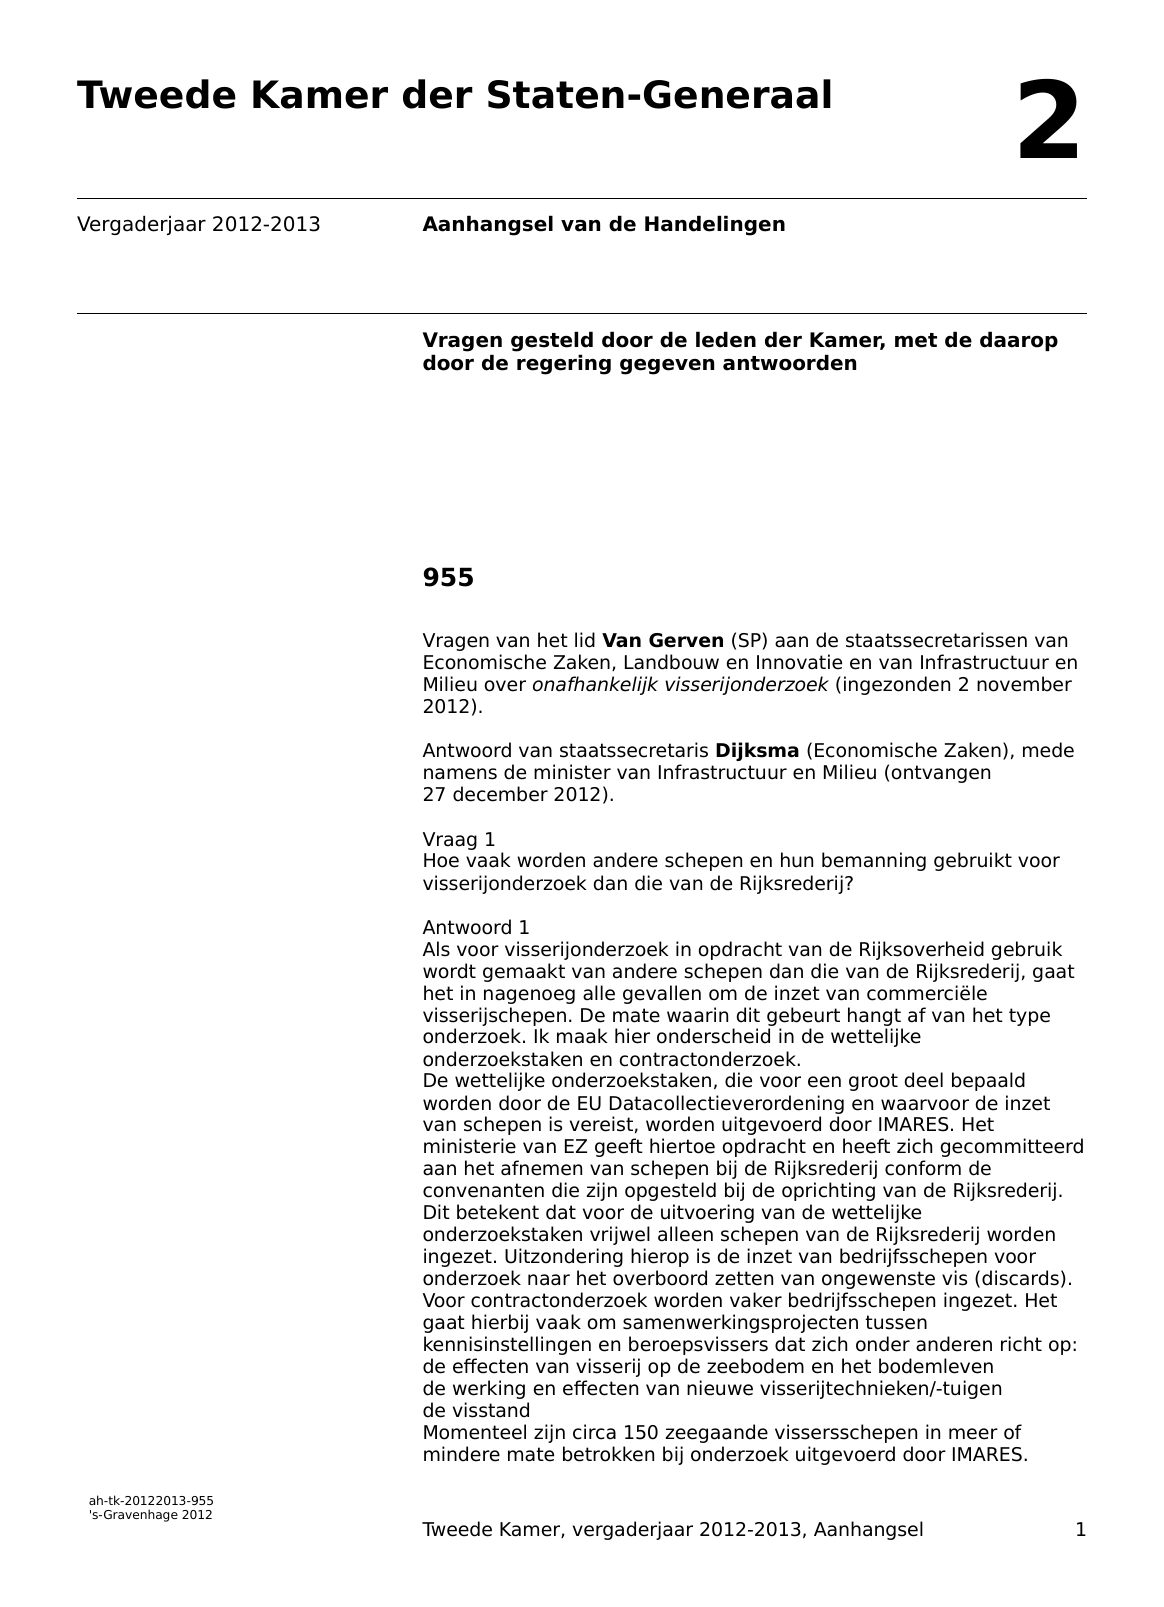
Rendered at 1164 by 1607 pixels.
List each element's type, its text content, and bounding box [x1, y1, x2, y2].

text 955 [422, 563, 1087, 592]
table_cell [77, 314, 422, 375]
text Vraag 1 [422, 828, 1087, 850]
text 's-Gravenhage 2012 [88, 1508, 323, 1522]
text de effecten van visserij op de zeebodem en het bodemleven [422, 1356, 1087, 1378]
text Als voor visserijonderzoek in opdracht van de Rijksoverheid gebruik wordt gemaakt van andere schepen dan die van de Rijksrederij, gaat het in nagenoeg alle gevallen om de inzet van commerciële visserijschepen. De mate waarin dit gebeurt hangt af van het type onderzoek. Ik maak hier onderscheid in de wettelijke onderzoekstaken en contractonderzoek. [422, 938, 1087, 1070]
table_header 2 [886, 59, 1087, 198]
table_cell Vergaderjaar 2012-2013 [77, 199, 422, 313]
text de werking en effecten van nieuwe visserijtechnieken/-tuigen [422, 1378, 1087, 1400]
table_cell Vragen gesteld door de leden der Kamer, met de daarop door de regering gegeven antwoorden [422, 314, 1087, 375]
table_header Tweede Kamer der Staten-Generaal [77, 59, 886, 198]
text Antwoord 1 [422, 917, 1087, 938]
text Momenteel zijn circa 150 zeegaande vissersschepen in meer of mindere mate betrokken bij onderzoek uitgevoerd door IMARES. [422, 1422, 1087, 1466]
text Voor contractonderzoek worden vaker bedrijfsschepen ingezet. Het gaat hierbij vaak om samenwerkingsprojecten tussen kennisinstellingen en beroepsvissers dat zich onder anderen richt op: [422, 1290, 1087, 1356]
text de visstand [422, 1400, 1087, 1422]
text Antwoord van staatssecretaris Dijksma (Economische Zaken), mede namens de minister van Infrastructuur en Milieu (ontvangen 27 december 2012). [422, 740, 1087, 806]
text Hoe vaak worden andere schepen en hun bemanning gebruikt voor visserijonderzoek dan die van de Rijksrederij? [422, 850, 1087, 894]
table_cell Aanhangsel van de Handelingen [422, 199, 1087, 313]
text De wettelijke onderzoekstaken, die voor een groot deel bepaald worden door de EU Datacollectieverordening en waarvoor de inzet van schepen is vereist, worden uitgevoerd door IMARES. Het ministerie van EZ geeft hiertoe opdracht en heeft zich gecommitteerd aan het afnemen van schepen bij de Rijksrederij conform de convenanten die zijn opgesteld bij de oprichting van de Rijksrederij. Dit betekent dat voor de uitvoering van de wettelijke onderzoekstaken vrijwel alleen schepen van de Rijksrederij worden ingezet. Uitzondering hierop is de inzet van bedrijfsschepen voor onderzoek naar het overboord zetten van ongewenste vis (discards). [422, 1070, 1087, 1290]
text ah-tk-20122013-955 [88, 1494, 323, 1508]
text Vragen van het lid Van Gerven (SP) aan de staatssecretarissen van Economische Zaken, Landbouw en Innovatie en van Infrastructuur en Milieu over onafhankelijk visserijonderzoek (ingezonden 2 november 2012). [422, 630, 1087, 718]
